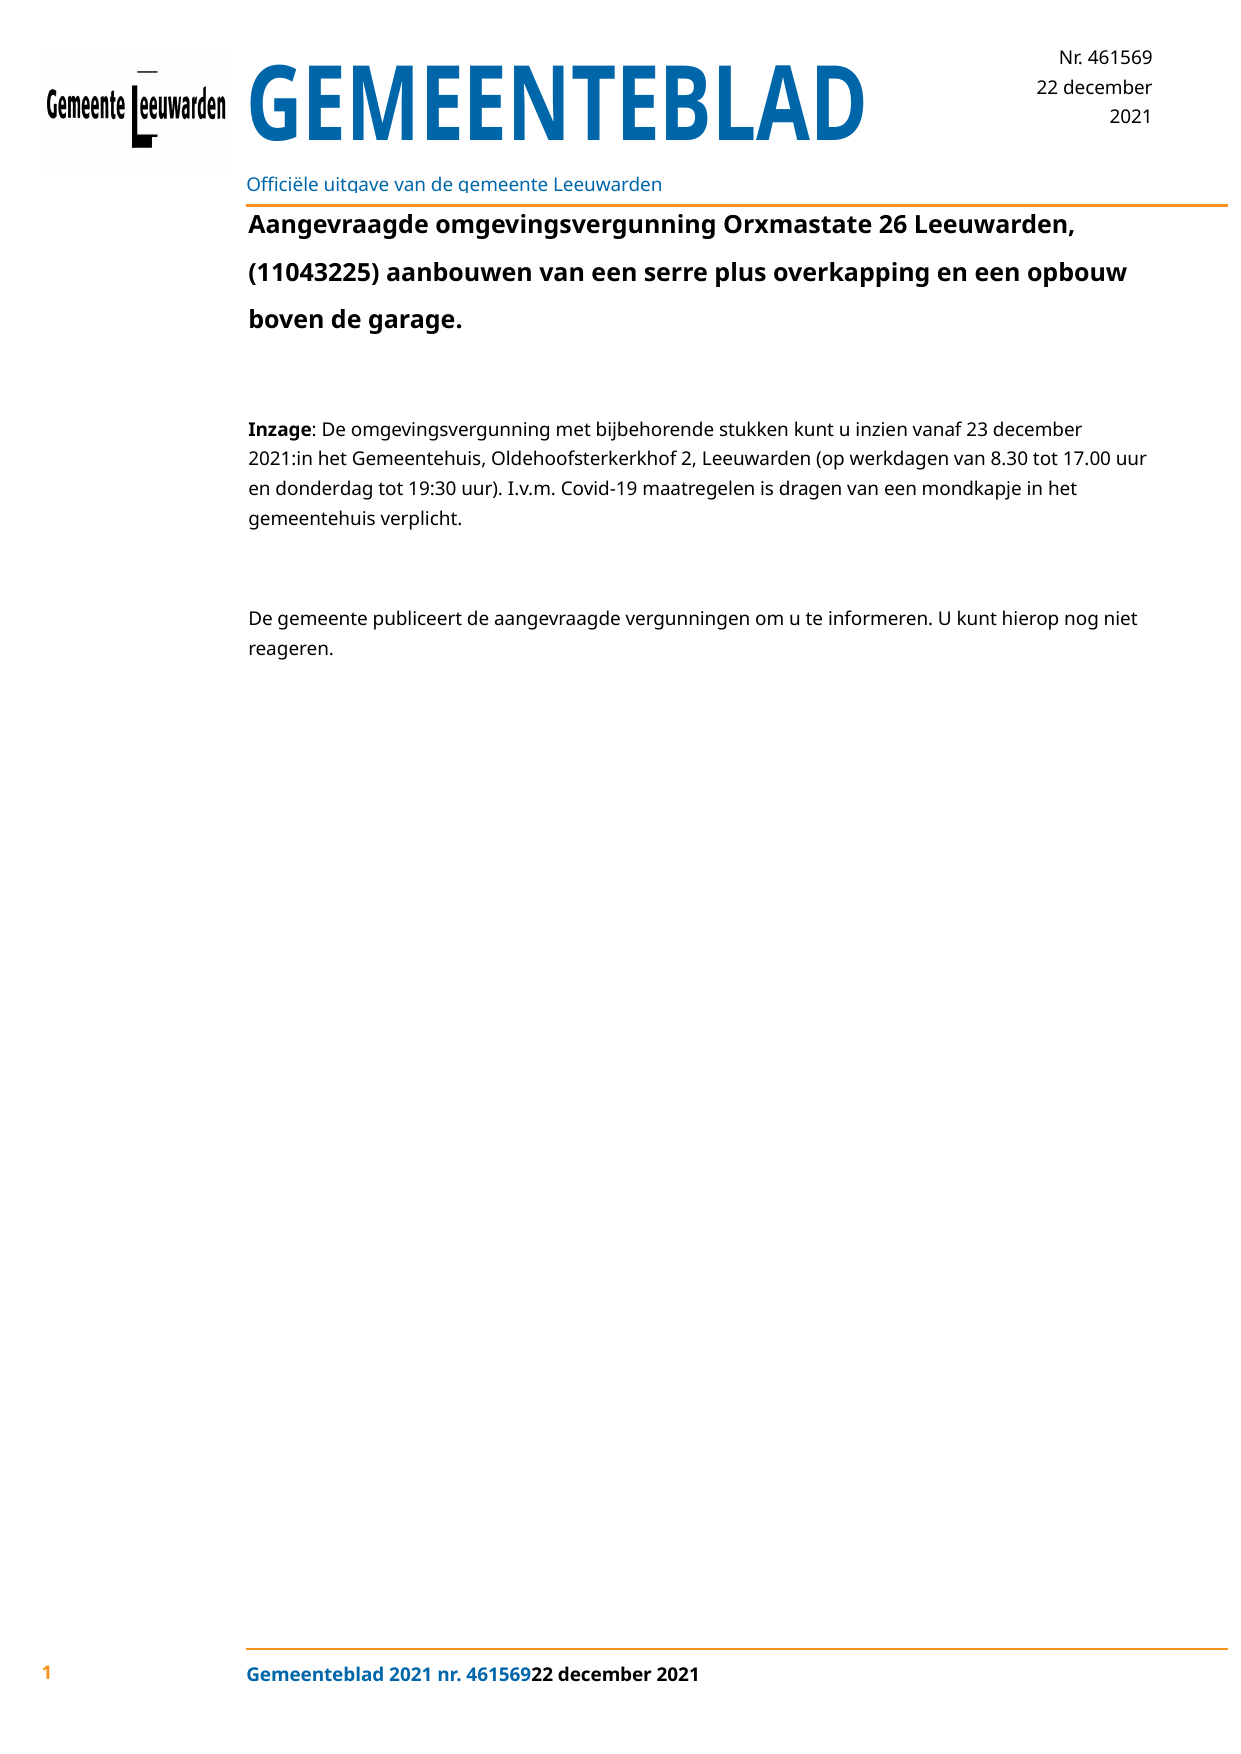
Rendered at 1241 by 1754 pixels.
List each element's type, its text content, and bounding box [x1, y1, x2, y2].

text De gemeente publiceert de aangevraagde vergunningen om u te informeren. U kunt hierop nog niet reageren. [248, 606, 1152, 661]
text Inzage: De omgevingsvergunning met bijbehorende stukken kunt u inzien vanaf 23 december 2021:in het Gemeentehuis, Oldehoofsterkerkhof 2, Leeuwarden (op werkdagen van 8.30 tot 17.00 uur en donderdag tot 19:30 uur). I.v.m. Covid-19 maatregelen is dragen van een mondkapje in het gemeentehuis verplicht. [248, 416, 1152, 530]
picture [41, 47, 231, 172]
text Aangevraagde omgevingsvergunning Orxmastate 26 Leeuwarden, (11043225) aanbouwen van een serre plus overkapping en een opbouw boven de garage. [248, 207, 1152, 336]
